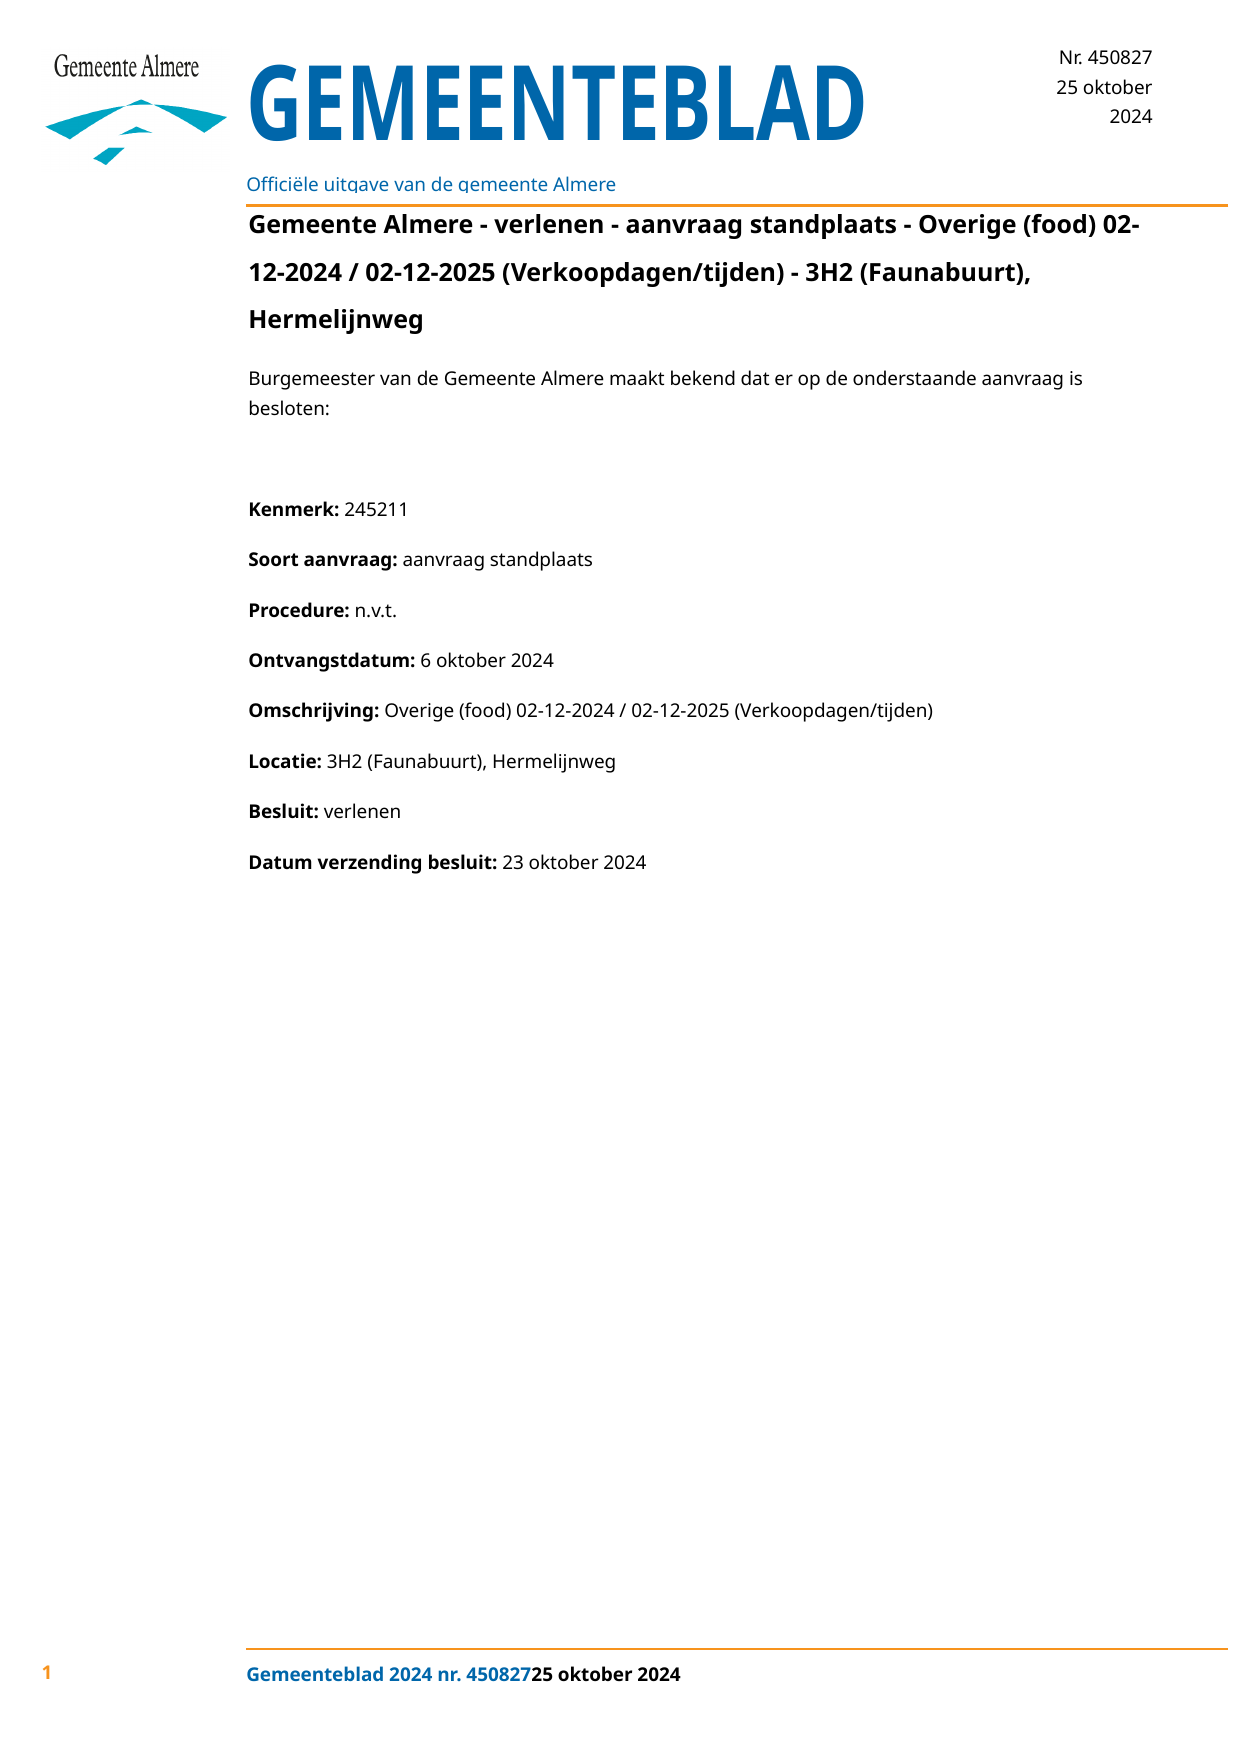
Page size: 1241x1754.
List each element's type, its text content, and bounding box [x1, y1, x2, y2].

text Locatie: 3H2 (Faunabuurt), Hermelijnweg [248, 748, 1152, 774]
text Gemeente Almere - verlenen - aanvraag standplaats - Overige (food) 02-12-2024 / 02-12-2025 (Verkoopdagen/tijden) - 3H2 (Faunabuurt), Hermelijnweg [248, 207, 1152, 336]
text Besluit: verlenen [248, 798, 1152, 824]
text Ontvangstdatum: 6 oktober 2024 [248, 647, 1152, 673]
text Omschrijving: Overige (food) 02-12-2024 / 02-12-2025 (Verkoopdagen/tijden) [248, 698, 1152, 723]
picture [41, 47, 231, 172]
text Burgemeester van de Gemeente Almere maakt bekend dat er op de onderstaande aanvraag is besloten: [248, 366, 1152, 421]
text Procedure: n.v.t. [248, 597, 1152, 622]
text Soort aanvraag: aanvraag standplaats [248, 546, 1152, 572]
text Kenmerk: 245211 [248, 496, 1152, 522]
text Datum verzending besluit: 23 oktober 2024 [248, 849, 1152, 874]
